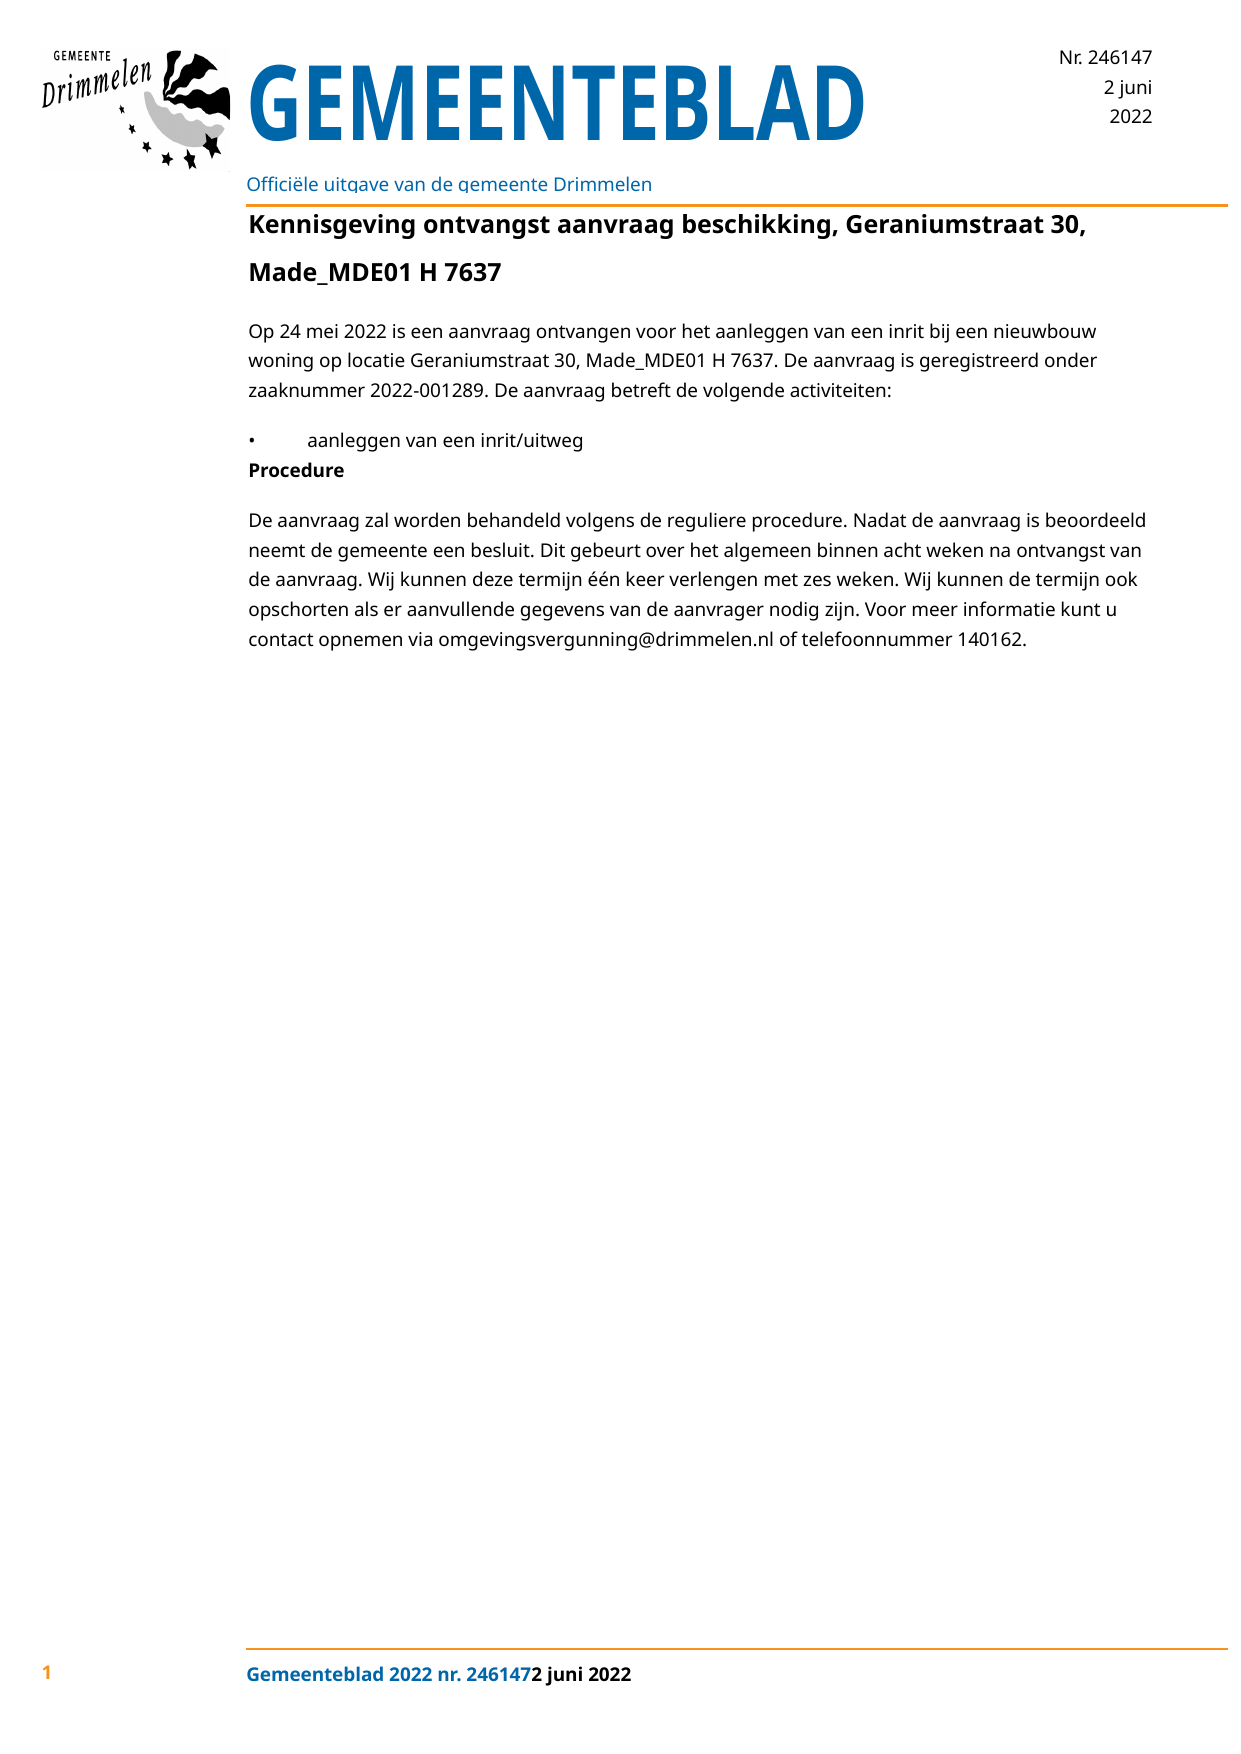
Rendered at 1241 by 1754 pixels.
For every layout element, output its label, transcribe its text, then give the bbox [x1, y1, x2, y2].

text Procedure [248, 457, 1152, 483]
list aanleggen van een inrit/uitweg [248, 427, 1152, 453]
picture [41, 47, 231, 172]
text Op 24 mei 2022 is een aanvraag ontvangen voor het aanleggen van een inrit bij een nieuwbouw woning op locatie Geraniumstraat 30, Made_MDE01 H 7637. De aanvraag is geregistreerd onder zaaknummer 2022-001289. De aanvraag betreft de volgende activiteiten: [248, 318, 1152, 403]
text Kennisgeving ontvangst aanvraag beschikking, Geraniumstraat 30, Made_MDE01 H 7637 [248, 207, 1152, 288]
text De aanvraag zal worden behandeld volgens de reguliere procedure. Nadat de aanvraag is beoordeeld neemt de gemeente een besluit. Dit gebeurt over het algemeen binnen acht weken na ontvangst van de aanvraag. Wij kunnen deze termijn één keer verlengen met zes weken. Wij kunnen de termijn ook opschorten als er aanvullende gegevens van de aanvrager nodig zijn. Voor meer informatie kunt u contact opnemen via omgevingsvergunning@drimmelen.nl of telefoonnummer 140162. [248, 507, 1152, 652]
